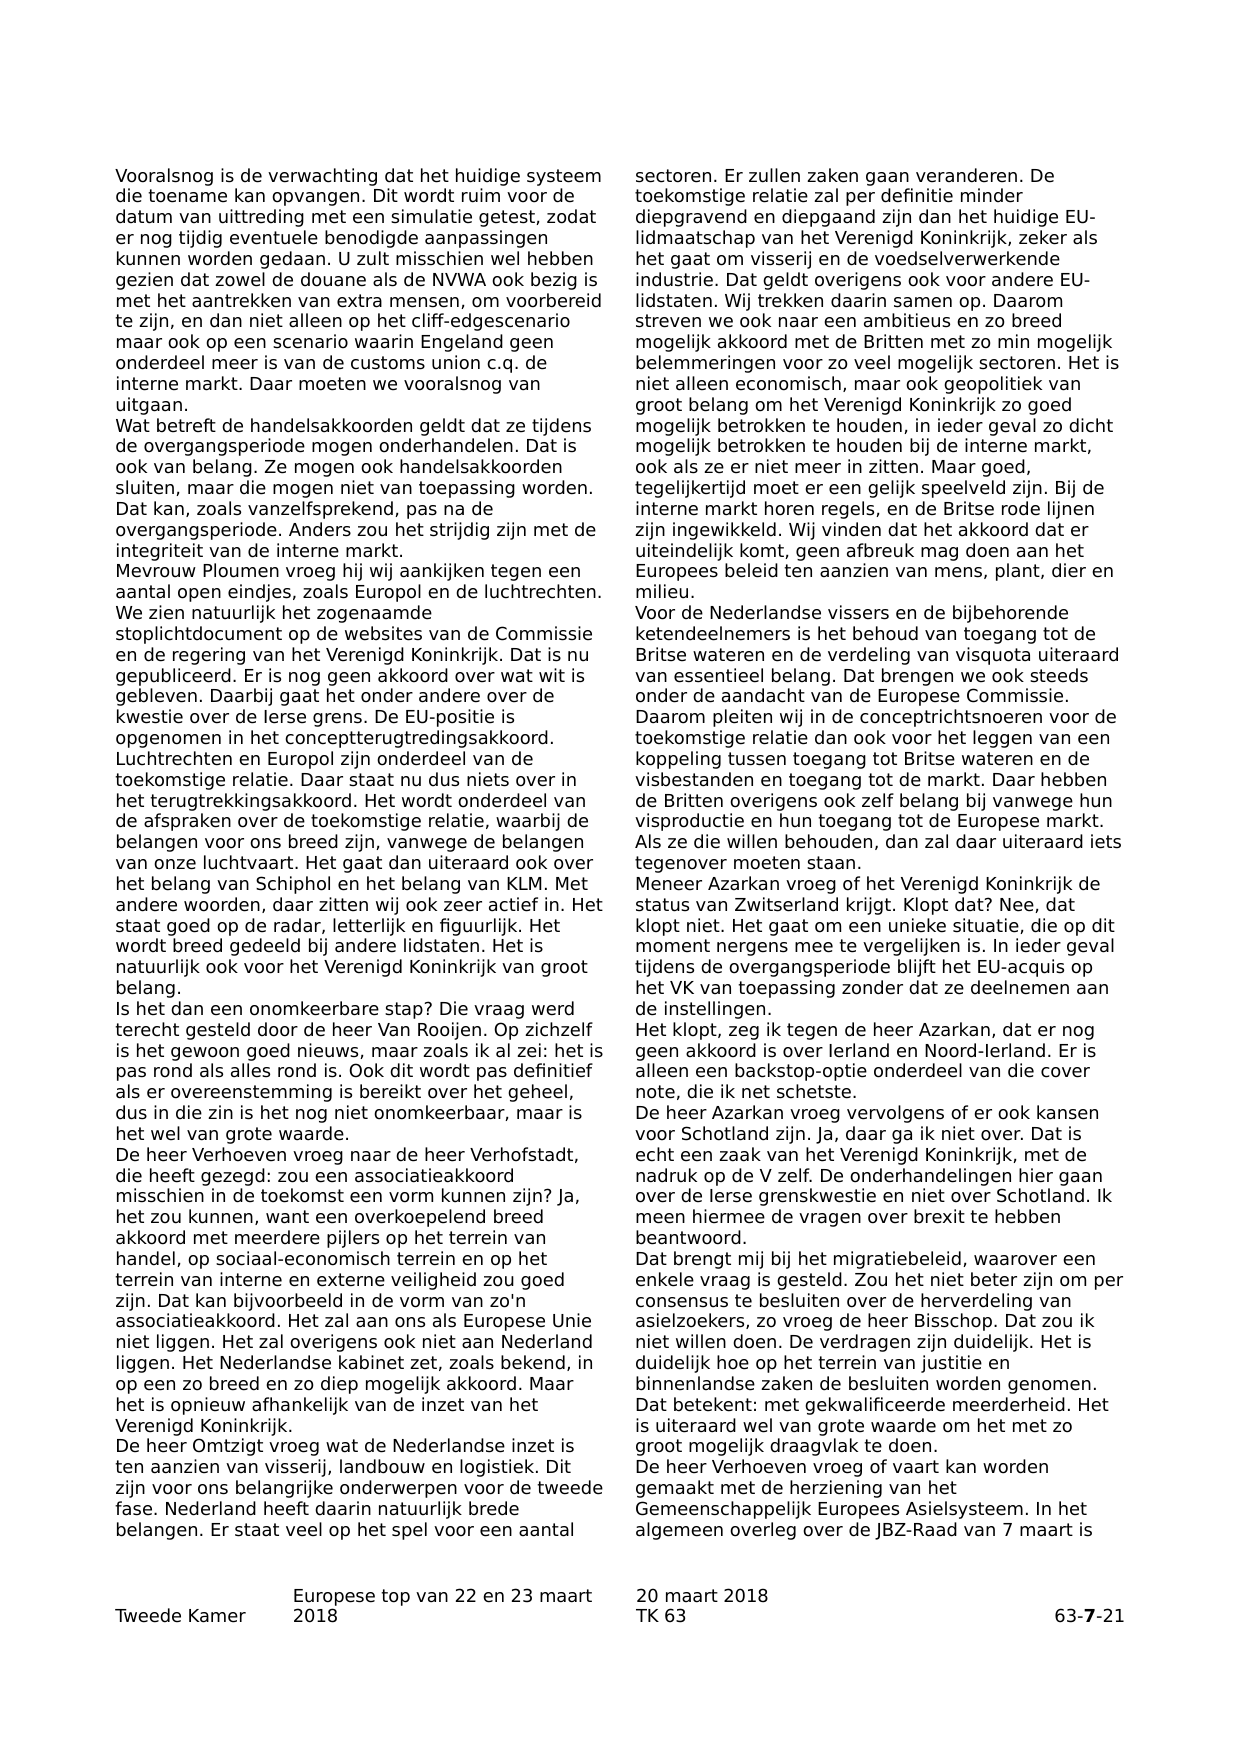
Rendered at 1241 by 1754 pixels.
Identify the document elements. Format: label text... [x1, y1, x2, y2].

text Het klopt, zeg ik tegen de heer Azarkan, dat er nog geen akkoord is over Ierland en Noord-Ierland. Er is alleen een backstop-optie onderdeel van die cover note, die ik net schetste. [635, 1019, 1125, 1103]
text Voor de Nederlandse vissers en de bijbehorende ketendeelnemers is het behoud van toegang tot de Britse wateren en de verdeling van visquota uiteraard van essentieel belang. Dat brengen we ook steeds onder de aandacht van de Europese Commissie. Daarom pleiten wij in de conceptrichtsnoeren voor de toekomstige relatie dan ook voor het leggen van een koppeling tussen toegang tot Britse wateren en de visbestanden en toegang tot de markt. Daar hebben de Britten overigens ook zelf belang bij vanwege hun visproductie en hun toegang tot de Europese markt. Als ze die willen behouden, dan zal daar uiteraard iets tegenover moeten staan. [635, 603, 1125, 874]
text De heer Verhoeven vroeg naar de heer Verhofstadt, die heeft gezegd: zou een associatieakkoord misschien in de toekomst een vorm kunnen zijn? Ja, het zou kunnen, want een overkoepelend breed akkoord met meerdere pijlers op het terrein van handel, op sociaal-economisch terrein en op het terrein van interne en externe veiligheid zou goed zijn. Dat kan bijvoorbeeld in de vorm van zo'n associatieakkoord. Het zal aan ons als Europese Unie niet liggen. Het zal overigens ook niet aan Nederland liggen. Het Nederlandse kabinet zet, zoals bekend, in op een zo breed en zo diep mogelijk akkoord. Maar het is opnieuw afhankelijk van de inzet van het Verenigd Koninkrijk. [115, 1144, 605, 1436]
text Meneer Azarkan vroeg of het Verenigd Koninkrijk de status van Zwitserland krijgt. Klopt dat? Nee, dat klopt niet. Het gaat om een unieke situatie, die op dit moment nergens mee te vergelijken is. In ieder geval tijdens de overgangsperiode blijft het EU-acquis op het VK van toepassing zonder dat ze deelnemen aan de instellingen. [635, 874, 1125, 1019]
text De heer Verhoeven vroeg of vaart kan worden gemaakt met de herziening van het Gemeenschappelijk Europees Asielsysteem. In het algemeen overleg over de JBZ-Raad van 7 maart is [635, 1457, 1125, 1540]
text Is het dan een onomkeerbare stap? Die vraag werd terecht gesteld door de heer Van Rooijen. Op zichzelf is het gewoon goed nieuws, maar zoals ik al zei: het is pas rond als alles rond is. Ook dit wordt pas definitief als er overeenstemming is bereikt over het geheel, dus in die zin is het nog niet onomkeerbaar, maar is het wel van grote waarde. [115, 999, 605, 1144]
text Wat betreft de handelsakkoorden geldt dat ze tijdens de overgangsperiode mogen onderhandelen. Dat is ook van belang. Ze mogen ook handelsakkoorden sluiten, maar die mogen niet van toepassing worden. Dat kan, zoals vanzelfsprekend, pas na de overgangsperiode. Anders zou het strijdig zijn met de integriteit van de interne markt. [115, 415, 605, 561]
text sectoren. Er zullen zaken gaan veranderen. De toekomstige relatie zal per definitie minder diepgravend en diepgaand zijn dan het huidige EU-lidmaatschap van het Verenigd Koninkrijk, zeker als het gaat om visserij en de voedselverwerkende industrie. Dat geldt overigens ook voor andere EU-lidstaten. Wij trekken daarin samen op. Daarom streven we ook naar een ambitieus en zo breed mogelijk akkoord met de Britten met zo min mogelijk belemmeringen voor zo veel mogelijk sectoren. Het is niet alleen economisch, maar ook geopolitiek van groot belang om het Verenigd Koninkrijk zo goed mogelijk betrokken te houden, in ieder geval zo dicht mogelijk betrokken te houden bij de interne markt, ook als ze er niet meer in zitten. Maar goed, tegelijkertijd moet er een gelijk speelveld zijn. Bij de interne markt horen regels, en de Britse rode lijnen zijn ingewikkeld. Wij vinden dat het akkoord dat er uiteindelijk komt, geen afbreuk mag doen aan het Europees beleid ten aanzien van mens, plant, dier en milieu. [635, 165, 1125, 603]
text De heer Azarkan vroeg vervolgens of er ook kansen voor Schotland zijn. Ja, daar ga ik niet over. Dat is echt een zaak van het Verenigd Koninkrijk, met de nadruk op de V zelf. De onderhandelingen hier gaan over de Ierse grenskwestie en niet over Schotland. Ik meen hiermee de vragen over brexit te hebben beantwoord. [635, 1103, 1125, 1249]
text Mevrouw Ploumen vroeg hij wij aankijken tegen een aantal open eindjes, zoals Europol en de luchtrechten. We zien natuurlijk het zogenaamde stoplichtdocument op de websites van de Commissie en de regering van het Verenigd Koninkrijk. Dat is nu gepubliceerd. Er is nog geen akkoord over wat wit is gebleven. Daarbij gaat het onder andere over de kwestie over de Ierse grens. De EU-positie is opgenomen in het conceptterugtredingsakkoord. Luchtrechten en Europol zijn onderdeel van de toekomstige relatie. Daar staat nu dus niets over in het terugtrekkingsakkoord. Het wordt onderdeel van de afspraken over de toekomstige relatie, waarbij de belangen voor ons breed zijn, vanwege de belangen van onze luchtvaart. Het gaat dan uiteraard ook over het belang van Schiphol en het belang van KLM. Met andere woorden, daar zitten wij ook zeer actief in. Het staat goed op de radar, letterlijk en figuurlijk. Het wordt breed gedeeld bij andere lidstaten. Het is natuurlijk ook voor het Verenigd Koninkrijk van groot belang. [115, 561, 605, 999]
text Vooralsnog is de verwachting dat het huidige systeem die toename kan opvangen. Dit wordt ruim voor de datum van uittreding met een simulatie getest, zodat er nog tijdig eventuele benodigde aanpassingen kunnen worden gedaan. U zult misschien wel hebben gezien dat zowel de douane als de NVWA ook bezig is met het aantrekken van extra mensen, om voorbereid te zijn, en dan niet alleen op het cliff-edgescenario maar ook op een scenario waarin Engeland geen onderdeel meer is van de customs union c.q. de interne markt. Daar moeten we vooralsnog van uitgaan. [115, 165, 605, 415]
text De heer Omtzigt vroeg wat de Nederlandse inzet is ten aanzien van visserij, landbouw en logistiek. Dit zijn voor ons belangrijke onderwerpen voor de tweede fase. Nederland heeft daarin natuurlijk brede belangen. Er staat veel op het spel voor een aantal [115, 1436, 605, 1540]
text Dat brengt mij bij het migratiebeleid, waarover een enkele vraag is gesteld. Zou het niet beter zijn om per consensus te besluiten over de herverdeling van asielzoekers, zo vroeg de heer Bisschop. Dat zou ik niet willen doen. De verdragen zijn duidelijk. Het is duidelijk hoe op het terrein van justitie en binnenlandse zaken de besluiten worden genomen. Dat betekent: met gekwalificeerde meerderheid. Het is uiteraard wel van grote waarde om het met zo groot mogelijk draagvlak te doen. [635, 1249, 1125, 1457]
